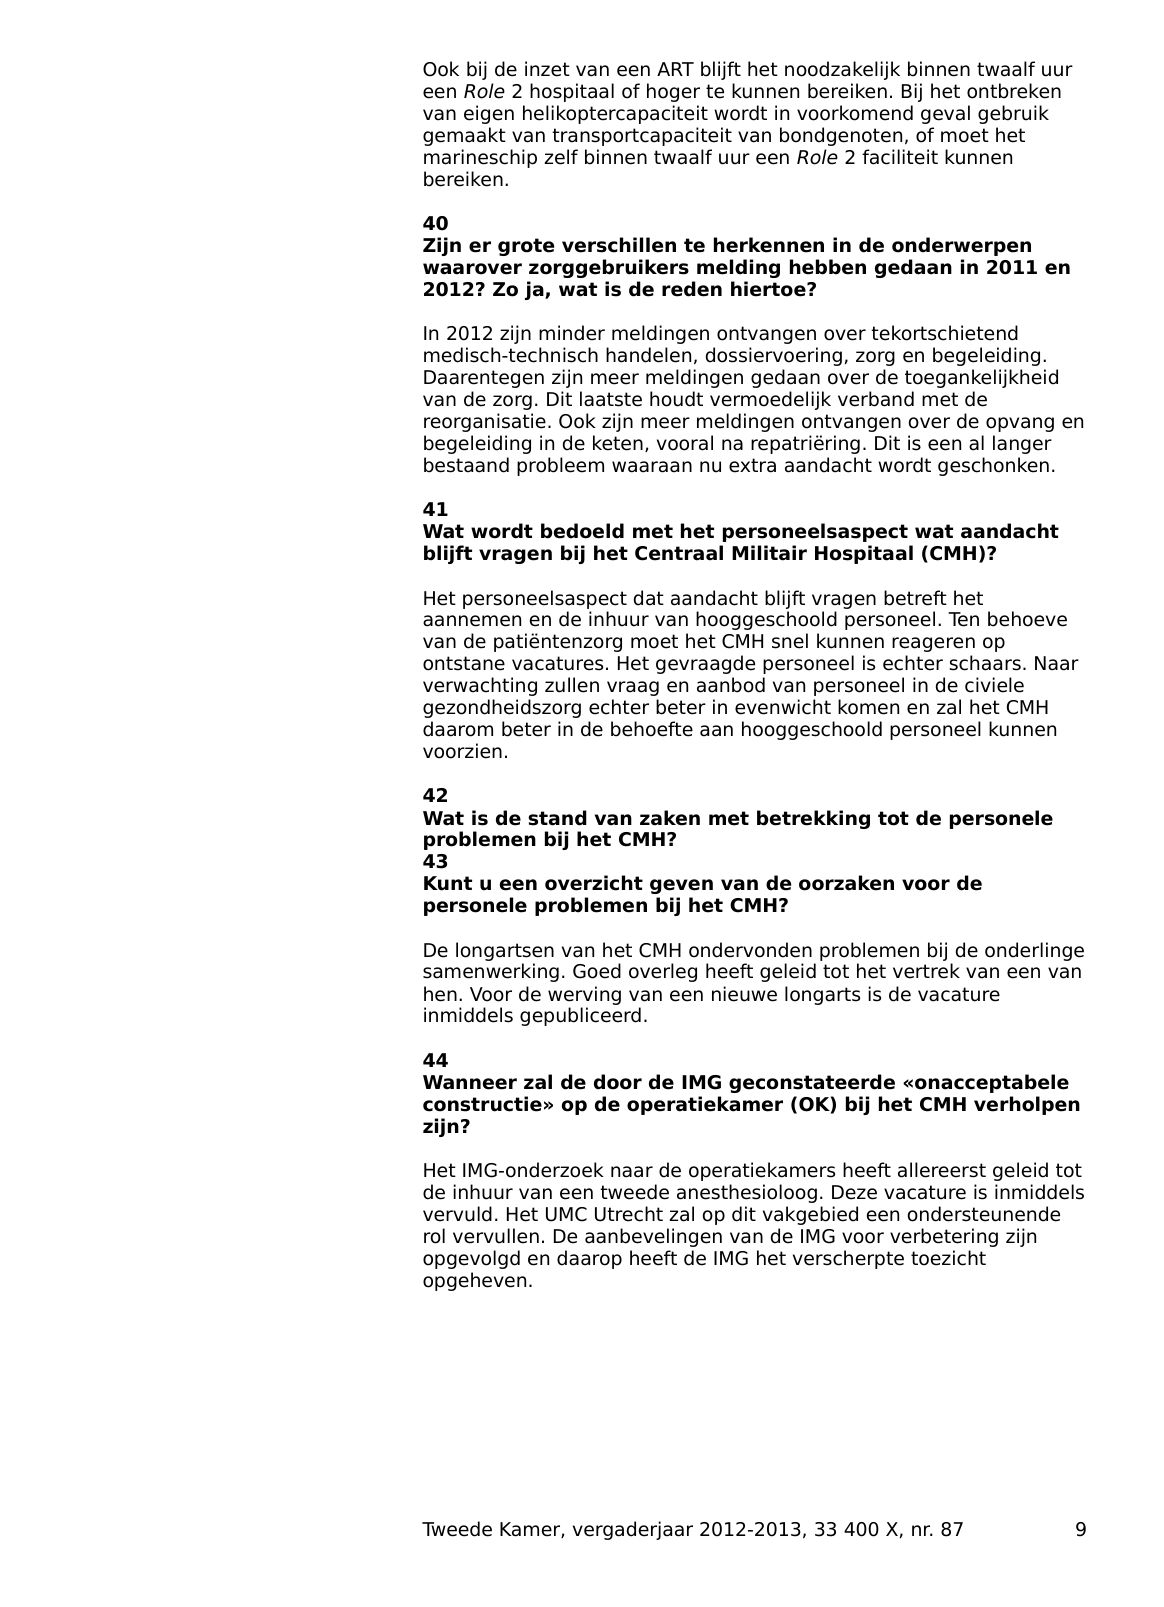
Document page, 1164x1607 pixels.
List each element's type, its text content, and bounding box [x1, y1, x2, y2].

text 41 [422, 499, 1087, 521]
text 44 [422, 1049, 1087, 1072]
text Ook bij de inzet van een ART blijft het noodzakelijk binnen twaalf uur een Role 2 hospitaal of hoger te kunnen bereiken. Bij het ontbreken van eigen helikoptercapaciteit wordt in voorkomend geval gebruik gemaakt van transportcapaciteit van bondgenoten, of moet het marineschip zelf binnen twaalf uur een Role 2 faciliteit kunnen bereiken. [422, 59, 1087, 191]
text In 2012 zijn minder meldingen ontvangen over tekortschietend medisch-technisch handelen, dossiervoering, zorg en begeleiding. Daarentegen zijn meer meldingen gedaan over de toegankelijkheid van de zorg. Dit laatste houdt vermoedelijk verband met de reorganisatie. Ook zijn meer meldingen ontvangen over de opvang en begeleiding in de keten, vooral na repatriëring. Dit is een al langer bestaand probleem waaraan nu extra aandacht wordt geschonken. [422, 323, 1087, 477]
text De longartsen van het CMH ondervonden problemen bij de onderlinge samenwerking. Goed overleg heeft geleid tot het vertrek van een van hen. Voor de werving van een nieuwe longarts is de vacature inmiddels gepubliceerd. [422, 939, 1087, 1027]
text Wat wordt bedoeld met het personeelsaspect wat aandacht blijft vragen bij het Centraal Militair Hospitaal (CMH)? [422, 521, 1087, 565]
text Wat is de stand van zaken met betrekking tot de personele problemen bij het CMH? [422, 807, 1087, 851]
text Kunt u een overzicht geven van de oorzaken voor de personele problemen bij het CMH? [422, 873, 1087, 917]
text Het IMG-onderzoek naar de operatiekamers heeft allereerst geleid tot de inhuur van een tweede anesthesioloog. Deze vacature is inmiddels vervuld. Het UMC Utrecht zal op dit vakgebied een ondersteunende rol vervullen. De aanbevelingen van de IMG voor verbetering zijn opgevolgd en daarop heeft de IMG het verscherpte toezicht opgeheven. [422, 1160, 1087, 1292]
text Wanneer zal de door de IMG geconstateerde «onacceptabele constructie» op de operatiekamer (OK) bij het CMH verholpen zijn? [422, 1072, 1087, 1137]
text 42 [422, 785, 1087, 807]
text 40 [422, 213, 1087, 235]
text Het personeelsaspect dat aandacht blijft vragen betreft het aannemen en de inhuur van hooggeschoold personeel. Ten behoeve van de patiëntenzorg moet het CMH snel kunnen reageren op ontstane vacatures. Het gevraagde personeel is echter schaars. Naar verwachting zullen vraag en aanbod van personeel in de civiele gezondheidszorg echter beter in evenwicht komen en zal het CMH daarom beter in de behoefte aan hooggeschoold personeel kunnen voorzien. [422, 587, 1087, 763]
text Zijn er grote verschillen te herkennen in de onderwerpen waarover zorggebruikers melding hebben gedaan in 2011 en 2012? Zo ja, wat is de reden hiertoe? [422, 235, 1087, 301]
text 43 [422, 851, 1087, 873]
